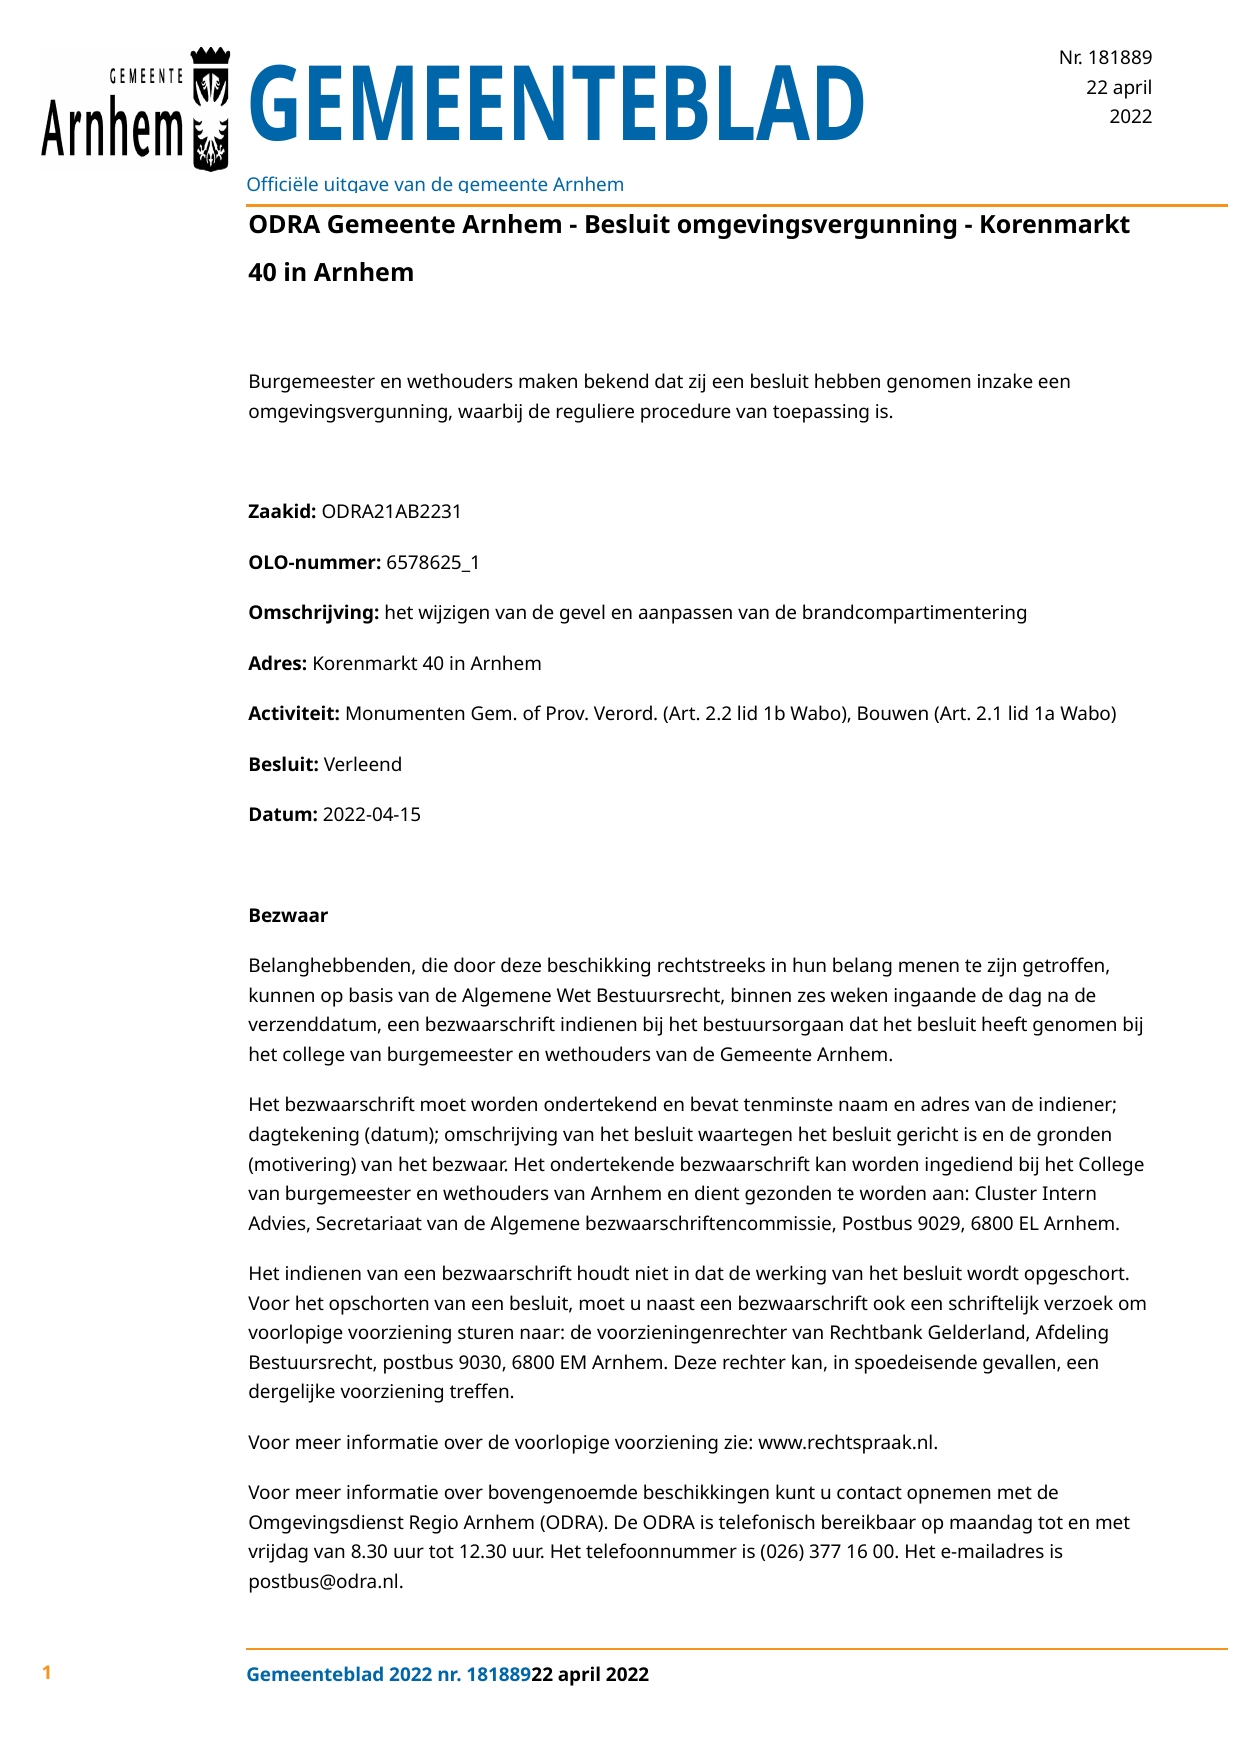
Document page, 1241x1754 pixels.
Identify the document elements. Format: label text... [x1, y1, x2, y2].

text Het bezwaarschrift moet worden ondertekend en bevat tenminste naam en adres van de indiener; dagtekening (datum); omschrijving van het besluit waartegen het besluit gericht is en de gronden (motivering) van het bezwaar. Het ondertekende bezwaarschrift kan worden ingediend bij het College van burgemeester en wethouders van Arnhem en dient gezonden te worden aan: Cluster Intern Advies, Secretariaat van de Algemene bezwaarschriftencommissie, Postbus 9029, 6800 EL Arnhem. [248, 1092, 1152, 1236]
text Het indienen van een bezwaarschrift houdt niet in dat de werking van het besluit wordt opgeschort. Voor het opschorten van een besluit, moet u naast een bezwaarschrift ook een schriftelijk verzoek om voorlopige voorziening sturen naar: de voorzieningenrechter van Rechtbank Gelderland, Afdeling Bestuursrecht, postbus 9030, 6800 EM Arnhem. Deze rechter kan, in spoedeisende gevallen, een dergelijke voorziening treffen. [248, 1260, 1152, 1404]
picture [41, 47, 231, 172]
text Adres: Korenmarkt 40 in Arnhem [248, 650, 1152, 676]
text Datum: 2022-04-15 [248, 801, 1152, 827]
text Activiteit: Monumenten Gem. of Prov. Verord. (Art. 2.2 lid 1b Wabo), Bouwen (Art. 2.1 lid 1a Wabo) [248, 700, 1152, 726]
text ODRA Gemeente Arnhem - Besluit omgevingsvergunning - Korenmarkt 40 in Arnhem [248, 207, 1152, 288]
text Bezwaar [248, 902, 1152, 928]
text Zaakid: ODRA21AB2231 [248, 499, 1152, 524]
text Omschrijving: het wijzigen van de gevel en aanpassen van de brandcompartimentering [248, 599, 1152, 625]
text Voor meer informatie over bovengenoemde beschikkingen kunt u contact opnemen met de Omgevingsdienst Regio Arnhem (ODRA). De ODRA is telefonisch bereikbaar op maandag tot en met vrijdag van 8.30 uur tot 12.30 uur. Het telefoonnummer is (026) 377 16 00. Het e-mailadres is postbus@odra.nl. [248, 1479, 1152, 1594]
text Belanghebbenden, die door deze beschikking rechtstreeks in hun belang menen te zijn getroffen, kunnen op basis van de Algemene Wet Bestuursrecht, binnen zes weken ingaande de dag na de verzenddatum, een bezwaarschrift indienen bij het bestuursorgaan dat het besluit heeft genomen bij het college van burgemeester en wethouders van de Gemeente Arnhem. [248, 952, 1152, 1067]
text OLO-nummer: 6578625_1 [248, 549, 1152, 575]
text Voor meer informatie over de voorlopige voorziening zie: www.rechtspraak.nl. [248, 1429, 1152, 1455]
text Burgemeester en wethouders maken bekend dat zij een besluit hebben genomen inzake een omgevingsvergunning, waarbij de reguliere procedure van toepassing is. [248, 368, 1152, 424]
text Besluit: Verleend [248, 751, 1152, 777]
